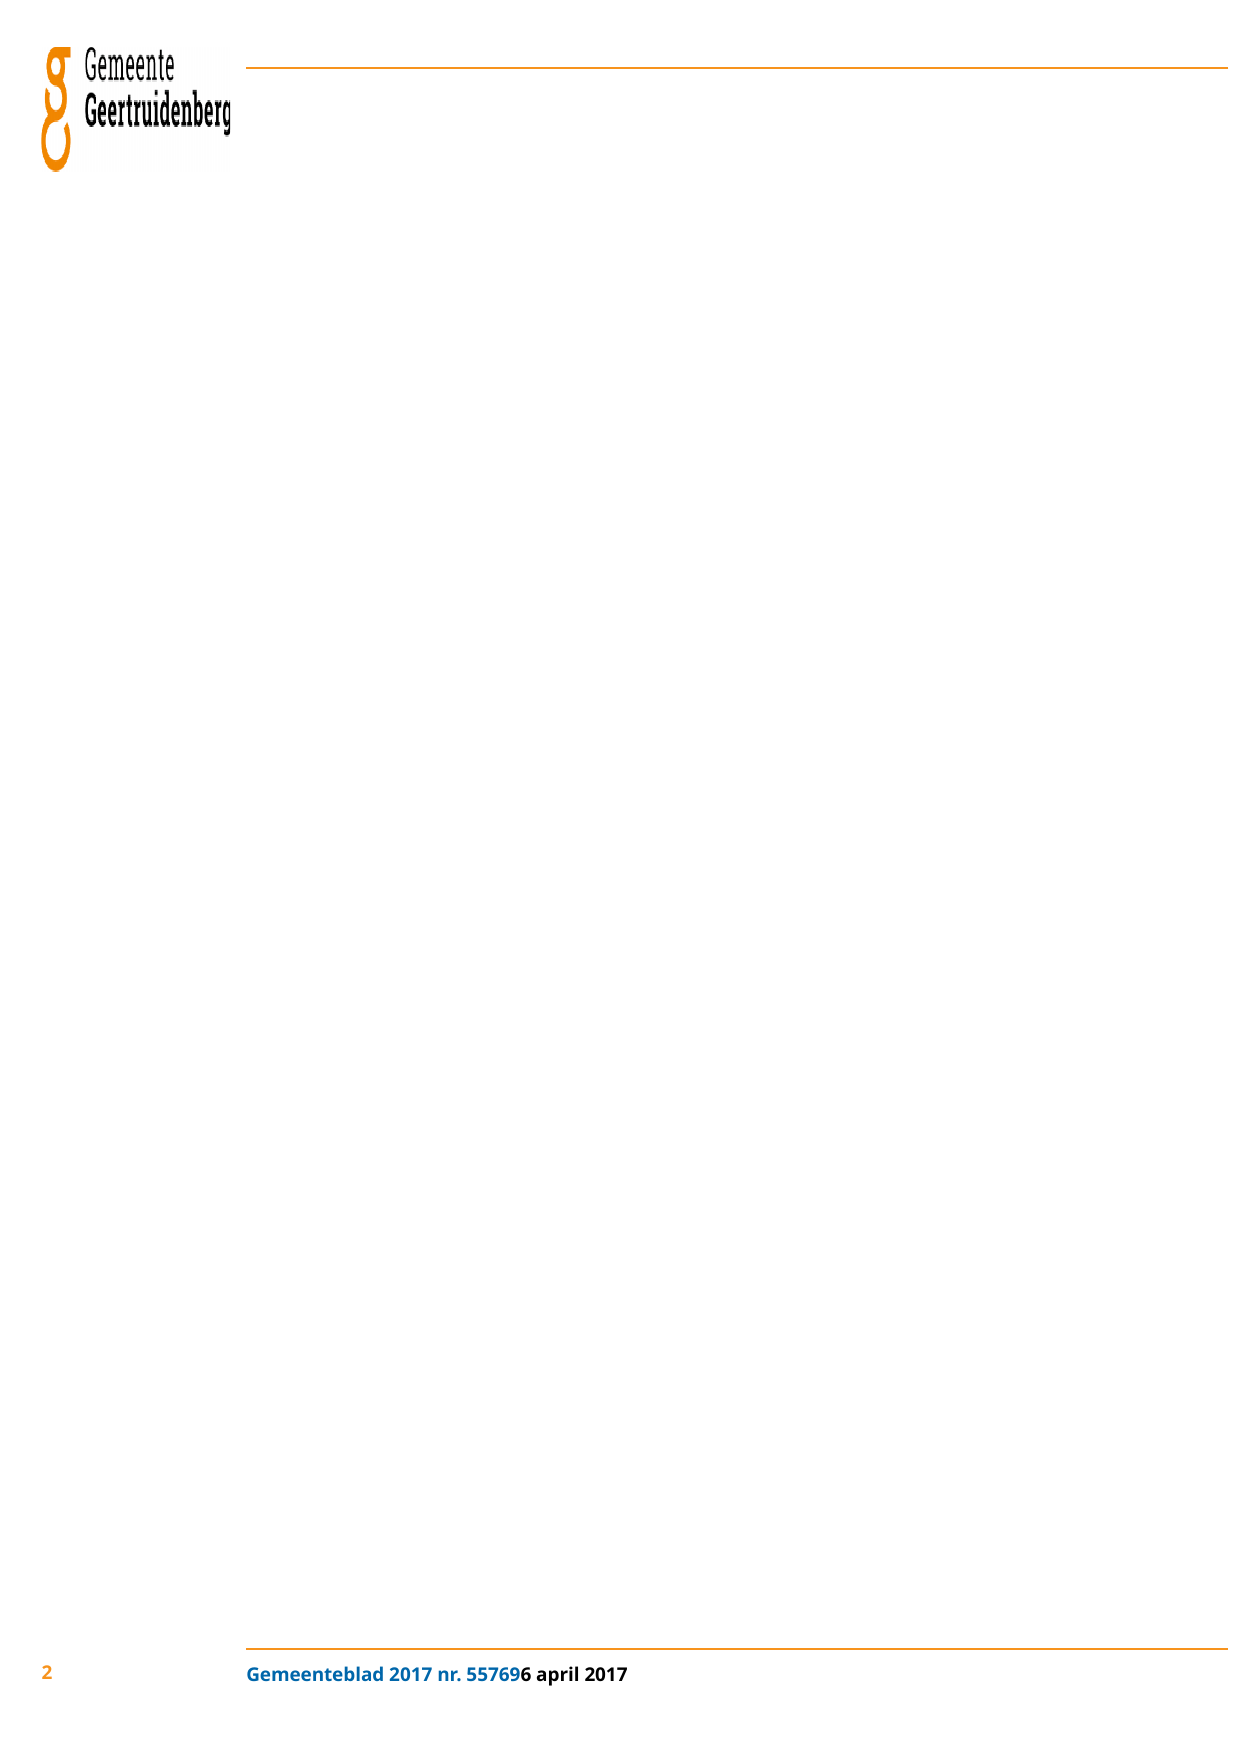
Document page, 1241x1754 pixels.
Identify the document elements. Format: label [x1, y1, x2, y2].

picture [41, 47, 231, 172]
